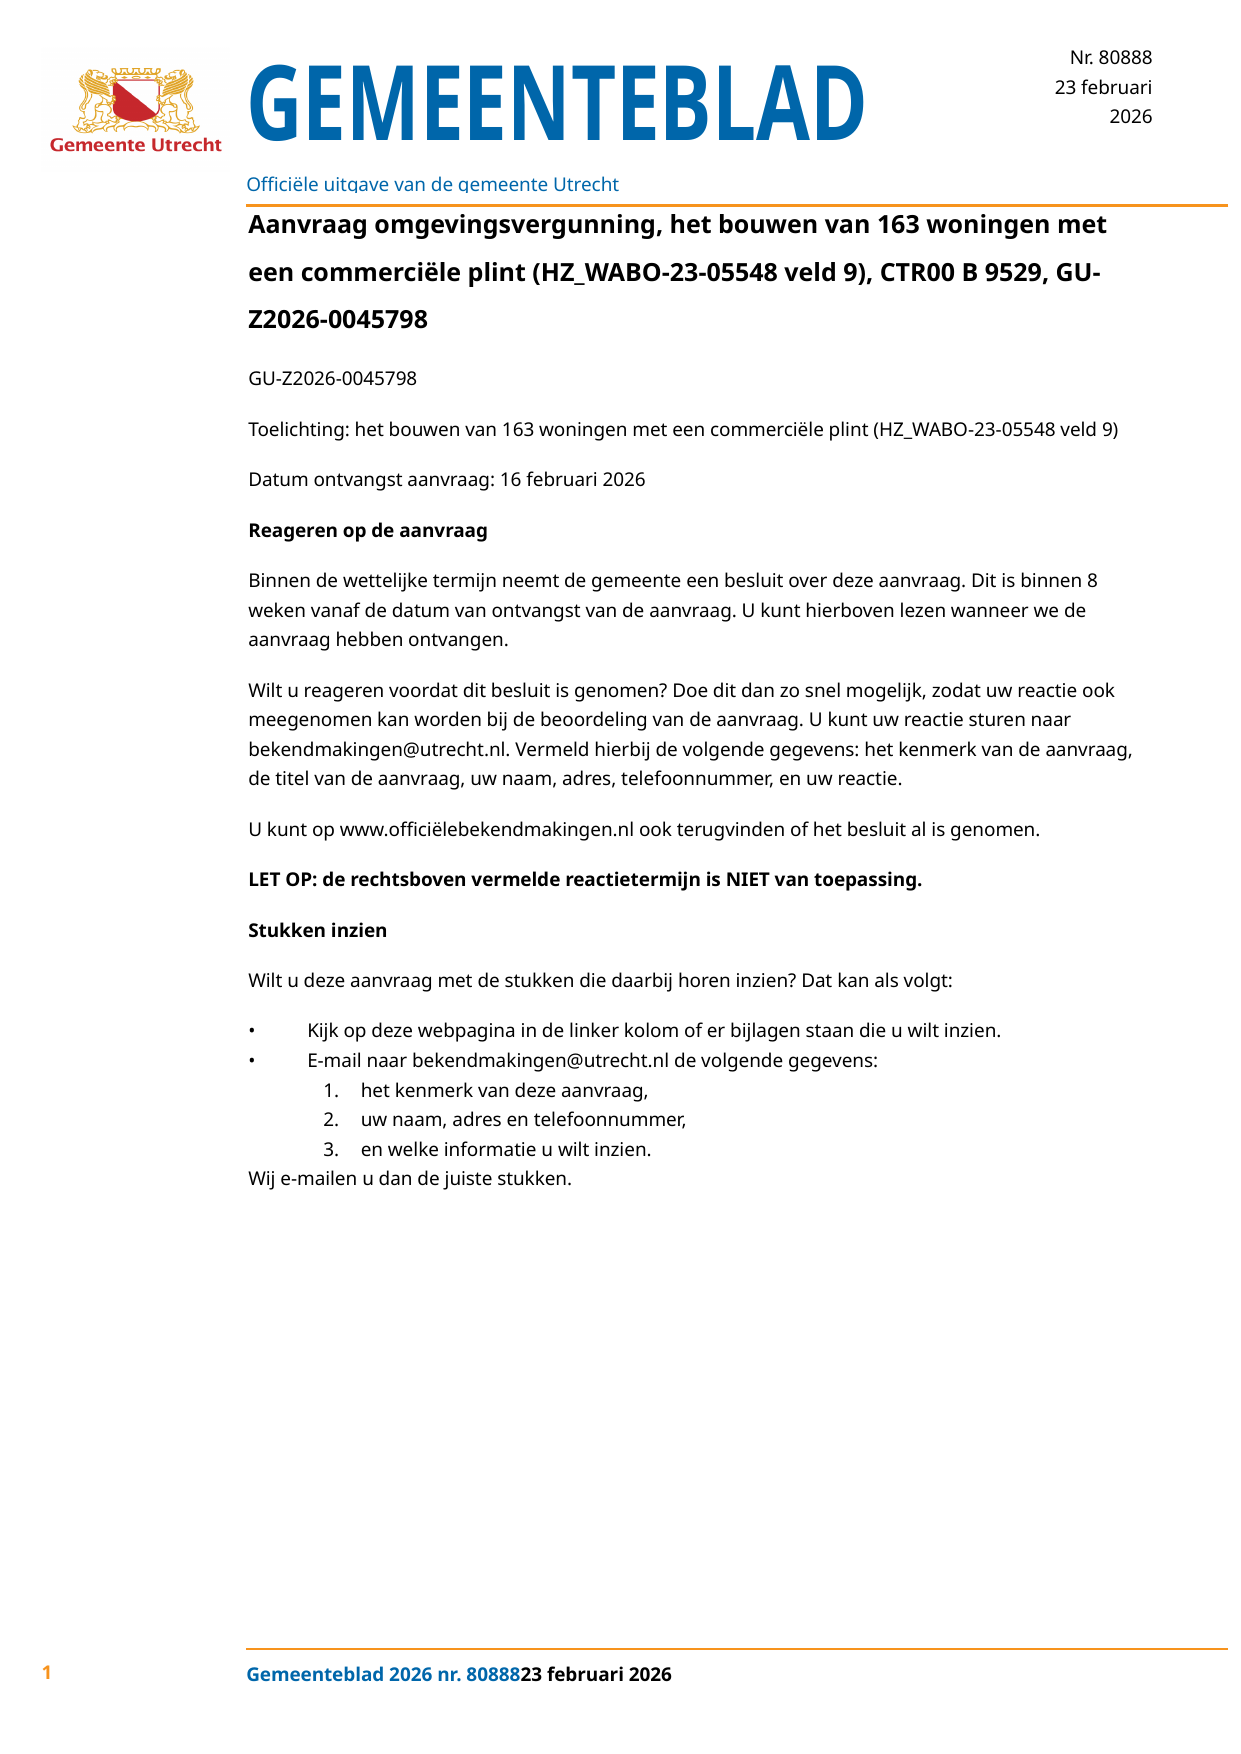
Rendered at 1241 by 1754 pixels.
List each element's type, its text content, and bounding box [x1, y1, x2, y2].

list en welke informatie u wilt inzien. [323, 1136, 1152, 1162]
text U kunt op www.officiëlebekendmakingen.nl ook terugvinden of het besluit al is genomen. [248, 816, 1152, 842]
text Binnen de wettelijke termijn neemt de gemeente een besluit over deze aanvraag. Dit is binnen 8 weken vanaf de datum van ontvangst van de aanvraag. U kunt hierboven lezen wanneer we de aanvraag hebben ontvangen. [248, 567, 1152, 652]
picture [41, 47, 231, 172]
list Kijk op deze webpagina in de linker kolom of er bijlagen staan die u wilt inzien. [248, 1018, 1152, 1043]
text Toelichting: het bouwen van 163 woningen met een commerciële plint (HZ_WABO-23-05548 veld 9) [248, 416, 1152, 442]
text Wilt u deze aanvraag met de stukken die daarbij horen inzien? Dat kan als volgt: [248, 967, 1152, 993]
text Reageren op de aanvraag [248, 517, 1152, 542]
text GU-Z2026-0045798 [248, 366, 1152, 391]
list E-mail naar bekendmakingen@utrecht.nl de volgende gegevens: [248, 1047, 1152, 1073]
text Wilt u reageren voordat dit besluit is genomen? Doe dit dan zo snel mogelijk, zodat uw reactie ook meegenomen kan worden bij de beoordeling van de aanvraag. U kunt uw reactie sturen naar bekendmakingen@utrecht.nl. Vermeld hierbij de volgende gegevens: het kenmerk van de aanvraag, de titel van de aanvraag, uw naam, adres, telefoonnummer, en uw reactie. [248, 677, 1152, 791]
list uw naam, adres en telefoonnummer, [323, 1106, 1152, 1132]
text Wij e-mailen u dan de juiste stukken. [248, 1166, 1152, 1191]
text LET OP: de rechtsboven vermelde reactietermijn is NIET van toepassing. [248, 866, 1152, 892]
text Datum ontvangst aanvraag: 16 februari 2026 [248, 466, 1152, 492]
text Aanvraag omgevingsvergunning, het bouwen van 163 woningen met een commerciële plint (HZ_WABO-23-05548 veld 9), CTR00 B 9529, GU-Z2026-0045798 [248, 207, 1152, 336]
text Stukken inzien [248, 917, 1152, 942]
list het kenmerk van deze aanvraag, [323, 1077, 1152, 1102]
